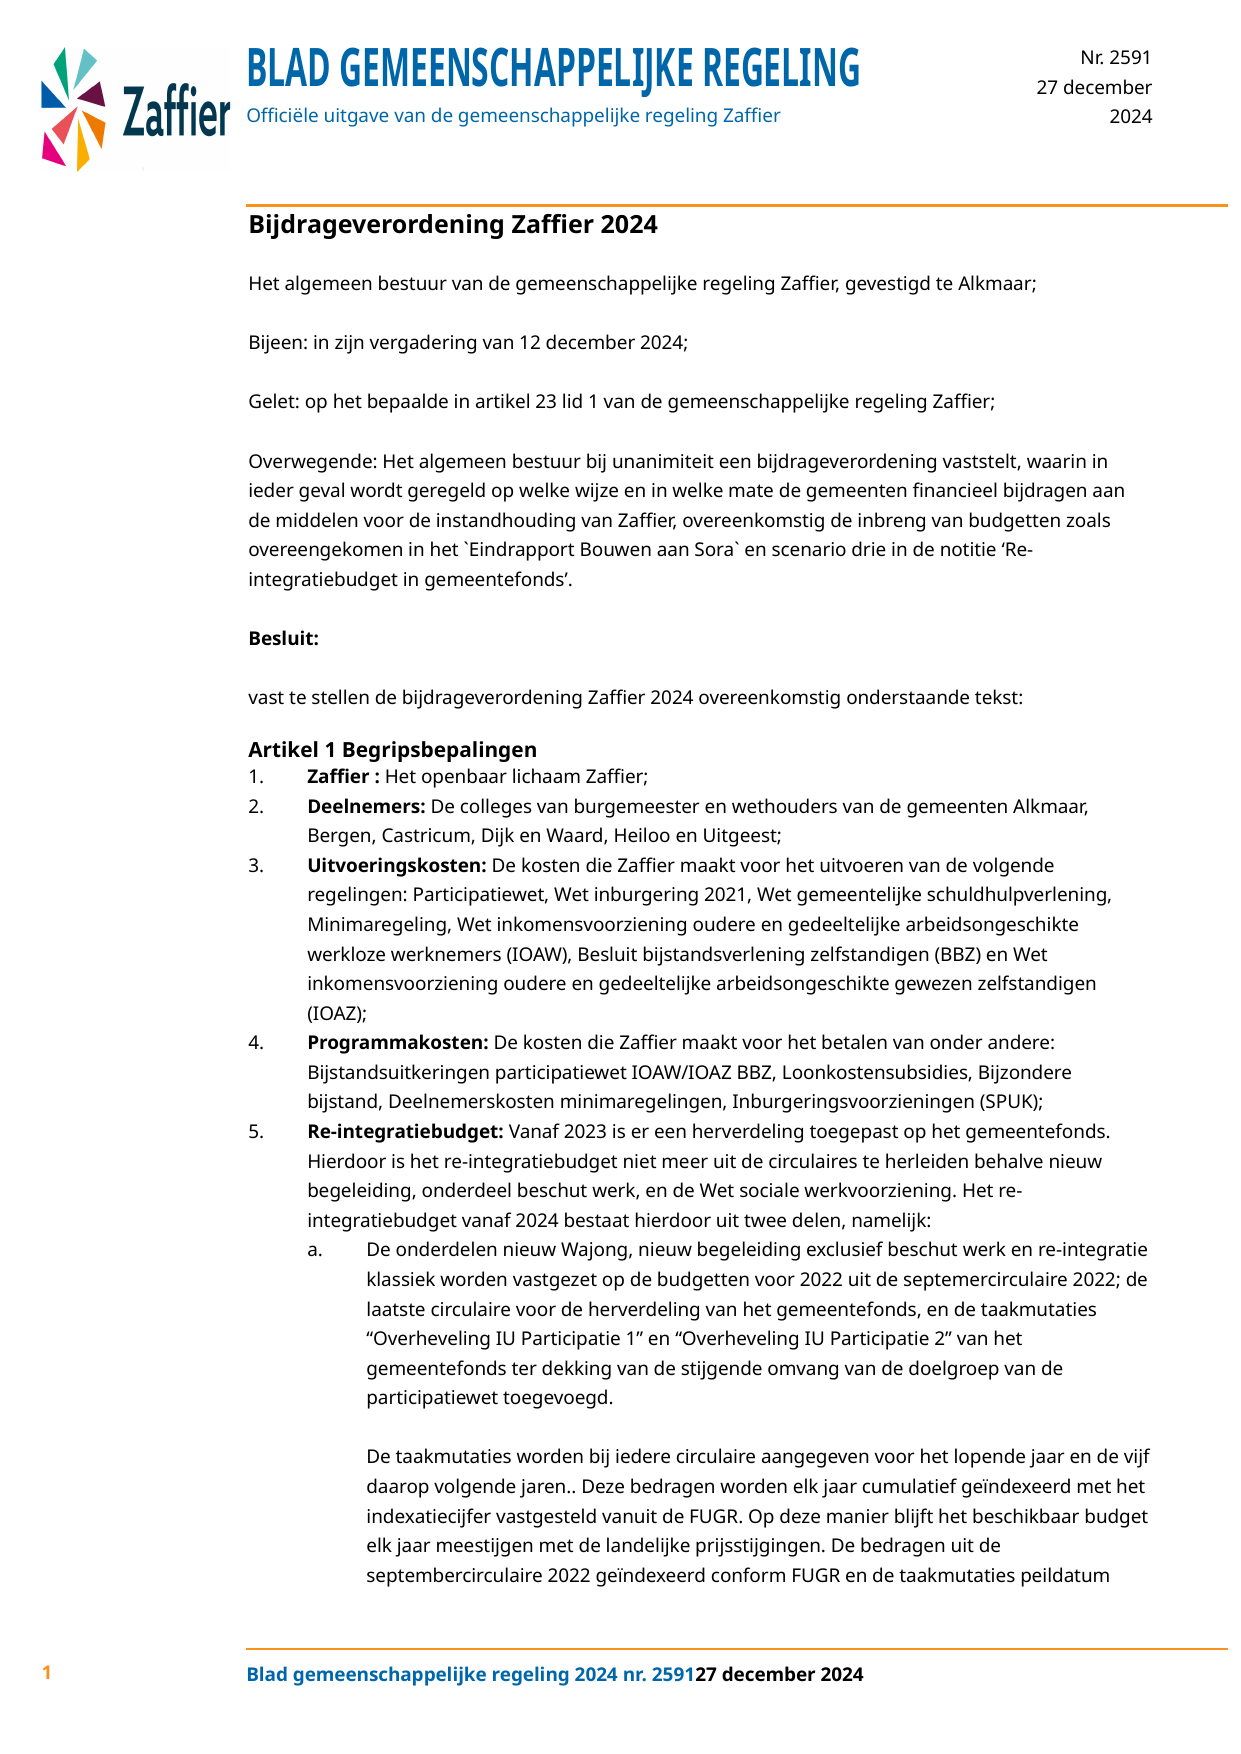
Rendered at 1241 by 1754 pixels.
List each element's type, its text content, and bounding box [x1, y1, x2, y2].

text vast te stellen de bijdrageverordening Zaffier 2024 overeenkomstig onderstaande tekst: [248, 684, 1152, 710]
list Zaffier : Het openbaar lichaam Zaffier; [248, 763, 1152, 789]
text Bijeen: in zijn vergadering van 12 december 2024; [248, 329, 1152, 355]
list De taakmutaties worden bij iedere circulaire aangegeven voor het lopende jaar en de vijf daarop volgende jaren.. Deze bedragen worden elk jaar cumulatief geïndexeerd met het indexatiecijfer vastgesteld vanuit de FUGR. Op deze manier blijft het beschikbaar budget elk jaar meestijgen met de landelijke prijsstijgingen. De bedragen uit de septembercirculaire 2022 geïndexeerd conform FUGR en de taakmutaties peildatum [307, 1444, 1152, 1588]
text Bijdrageverordening Zaffier 2024 [248, 207, 1152, 241]
list Programmakosten: De kosten die Zaffier maakt voor het betalen van onder andere: Bijstandsuitkeringen participatiewet IOAW/IOAZ BBZ, Loonkostensubsidies, Bijzondere bijstand, Deelnemerskosten minimaregelingen, Inburgeringsvoorzieningen (SPUK); [248, 1029, 1152, 1114]
text Overwegende: Het algemeen bestuur bij unanimiteit een bijdrageverordening vaststelt, waarin in ieder geval wordt geregeld op welke wijze en in welke mate de gemeenten financieel bijdragen aan de middelen voor de instandhouding van Zaffier, overeenkomstig de inbreng van budgetten zoals overeengekomen in het `Eindrapport Bouwen aan Sora` en scenario drie in de notitie ‘Re-integratiebudget in gemeentefonds’. [248, 448, 1152, 592]
list Deelnemers: De colleges van burgemeester en wethouders van de gemeenten Alkmaar, Bergen, Castricum, Dijk en Waard, Heiloo en Uitgeest; [248, 793, 1152, 848]
list De onderdelen nieuw Wajong, nieuw begeleiding exclusief beschut werk en re-integratie klassiek worden vastgezet op de budgetten voor 2022 uit de septemercirculaire 2022; de laatste circulaire voor de herverdeling van het gemeentefonds, en de taakmutaties “Overheveling IU Participatie 1” en “Overheveling IU Participatie 2” van het gemeentefonds ter dekking van de stijgende omvang van de doelgroep van de participatiewet toegevoegd. [307, 1237, 1152, 1410]
text Gelet: op het bepaalde in artikel 23 lid 1 van de gemeenschappelijke regeling Zaffier; [248, 389, 1152, 414]
text Het algemeen bestuur van de gemeenschappelijke regeling Zaffier, gevestigd te Alkmaar; [248, 270, 1152, 296]
picture [41, 47, 231, 172]
text Artikel 1 Begripsbepalingen [248, 735, 1152, 763]
list Uitvoeringskosten: De kosten die Zaffier maakt voor het uitvoeren van de volgende regelingen: Participatiewet, Wet inburgering 2021, Wet gemeentelijke schuldhulpverlening, Minimaregeling, Wet inkomensvoorziening oudere en gedeeltelijke arbeidsongeschikte werkloze werknemers (IOAW), Besluit bijstandsverlening zelfstandigen (BBZ) en Wet inkomensvoorziening oudere en gedeeltelijke arbeidsongeschikte gewezen zelfstandigen (IOAZ); [248, 852, 1152, 1026]
list Re-integratiebudget: Vanaf 2023 is er een herverdeling toegepast op het gemeentefonds. Hierdoor is het re-integratiebudget niet meer uit de circulaires te herleiden behalve nieuw begeleiding, onderdeel beschut werk, en de Wet sociale werkvoorziening. Het re-integratiebudget vanaf 2024 bestaat hierdoor uit twee delen, namelijk: [248, 1118, 1152, 1233]
text Besluit: [248, 625, 1152, 651]
